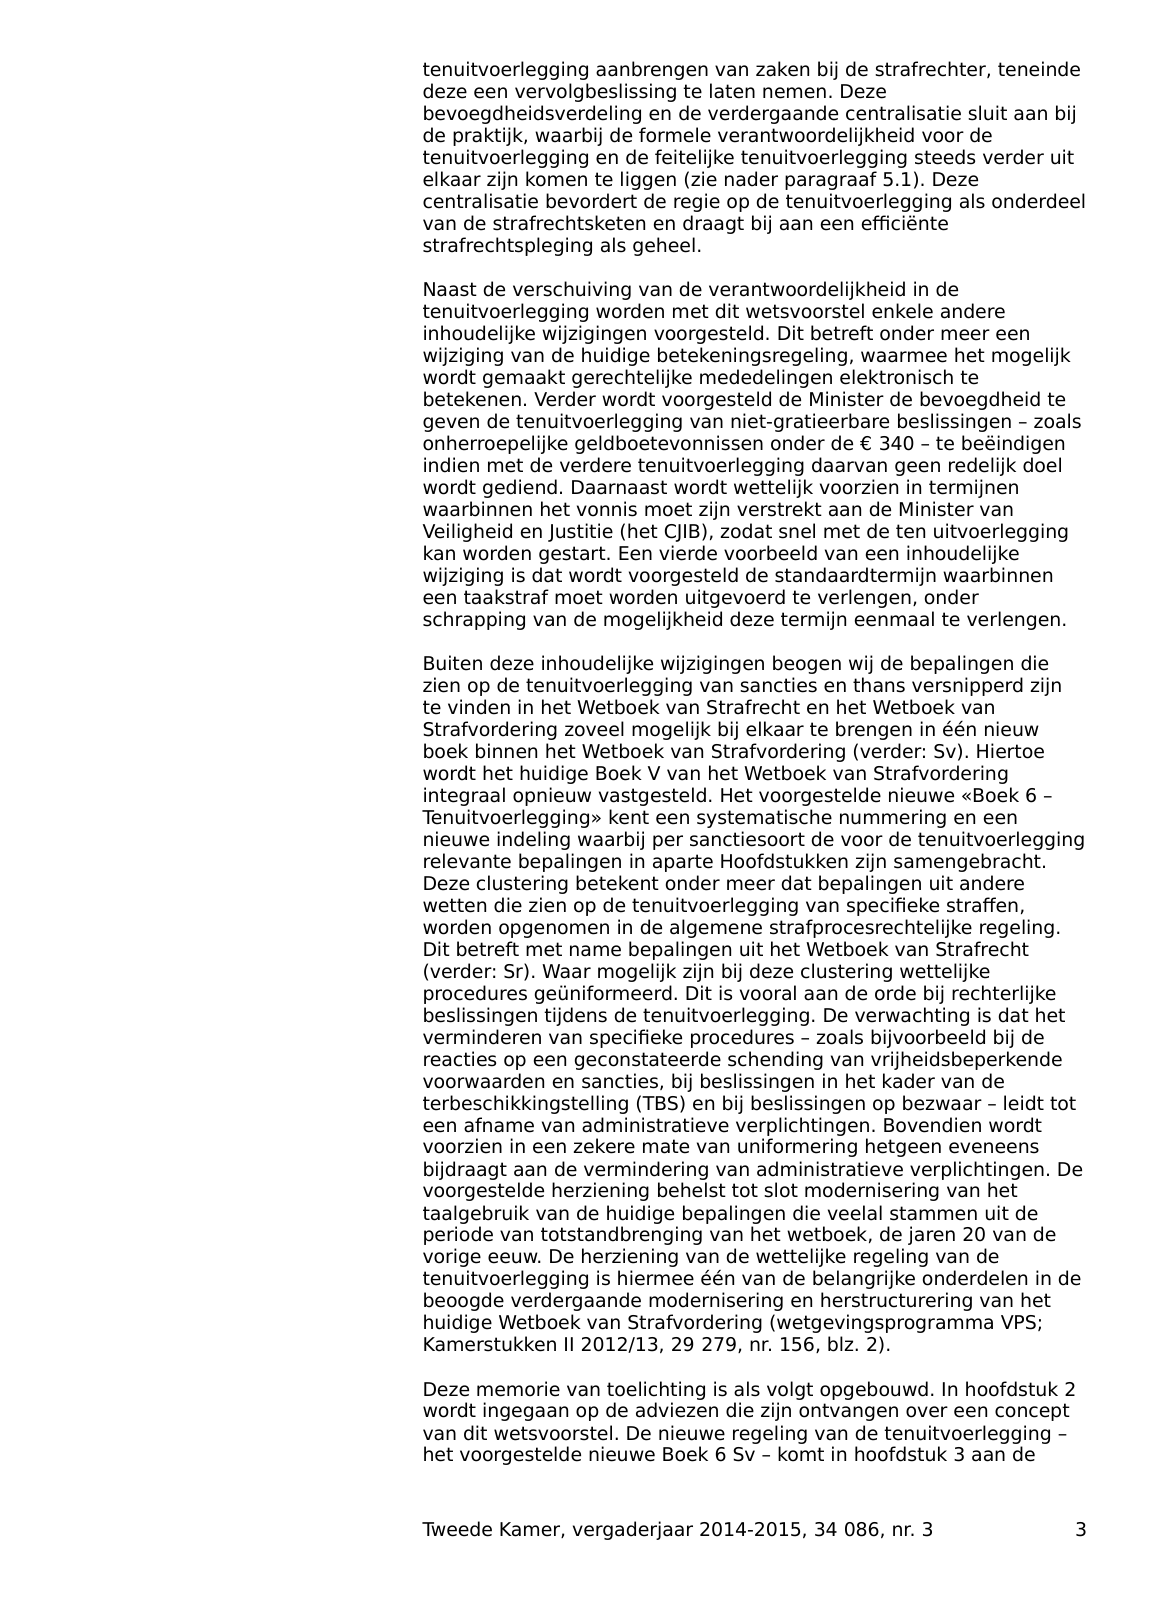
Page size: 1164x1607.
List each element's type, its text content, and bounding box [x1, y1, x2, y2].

text Naast de verschuiving van de verantwoordelijkheid in de tenuitvoerlegging worden met dit wetsvoorstel enkele andere inhoudelijke wijzigingen voorgesteld. Dit betreft onder meer een wijziging van de huidige betekeningsregeling, waarmee het mogelijk wordt gemaakt gerechtelijke mededelingen elektronisch te betekenen. Verder wordt voorgesteld de Minister de bevoegdheid te geven de tenuitvoerlegging van niet-gratieerbare beslissingen – zoals onherroepelijke geldboetevonnissen onder de € 340 – te beëindigen indien met de verdere tenuitvoerlegging daarvan geen redelijk doel wordt gediend. Daarnaast wordt wettelijk voorzien in termijnen waarbinnen het vonnis moet zijn verstrekt aan de Minister van Veiligheid en Justitie (het CJIB), zodat snel met de ten uitvoerlegging kan worden gestart. Een vierde voorbeeld van een inhoudelijke wijziging is dat wordt voorgesteld de standaardtermijn waarbinnen een taakstraf moet worden uitgevoerd te verlengen, onder schrapping van de mogelijkheid deze termijn eenmaal te verlengen. [422, 279, 1087, 631]
text Deze memorie van toelichting is als volgt opgebouwd. In hoofdstuk 2 wordt ingegaan op de adviezen die zijn ontvangen over een concept van dit wetsvoorstel. De nieuwe regeling van de tenuitvoerlegging – het voorgestelde nieuwe Boek 6 Sv – komt in hoofdstuk 3 aan de [422, 1378, 1087, 1466]
text tenuitvoerlegging aanbrengen van zaken bij de strafrechter, teneinde deze een vervolgbeslissing te laten nemen. Deze bevoegdheidsverdeling en de verdergaande centralisatie sluit aan bij de praktijk, waarbij de formele verantwoordelijkheid voor de tenuitvoerlegging en de feitelijke tenuitvoerlegging steeds verder uit elkaar zijn komen te liggen (zie nader paragraaf 5.1). Deze centralisatie bevordert de regie op de tenuitvoerlegging als onderdeel van de strafrechtsketen en draagt bij aan een efficiënte strafrechtspleging als geheel. [422, 59, 1087, 257]
text Buiten deze inhoudelijke wijzigingen beogen wij de bepalingen die zien op de tenuitvoerlegging van sancties en thans versnipperd zijn te vinden in het Wetboek van Strafrecht en het Wetboek van Strafvordering zoveel mogelijk bij elkaar te brengen in één nieuw boek binnen het Wetboek van Strafvordering (verder: Sv). Hiertoe wordt het huidige Boek V van het Wetboek van Strafvordering integraal opnieuw vastgesteld. Het voorgestelde nieuwe «Boek 6 – Tenuitvoerlegging» kent een systematische nummering en een nieuwe indeling waarbij per sanctiesoort de voor de tenuitvoerlegging relevante bepalingen in aparte Hoofdstukken zijn samengebracht. Deze clustering betekent onder meer dat bepalingen uit andere wetten die zien op de tenuitvoerlegging van specifieke straffen, worden opgenomen in de algemene strafprocesrechtelijke regeling. Dit betreft met name bepalingen uit het Wetboek van Strafrecht (verder: Sr). Waar mogelijk zijn bij deze clustering wettelijke procedures geüniformeerd. Dit is vooral aan de orde bij rechterlijke beslissingen tijdens de tenuitvoerlegging. De verwachting is dat het verminderen van specifieke procedures – zoals bijvoorbeeld bij de reacties op een geconstateerde schending van vrijheidsbeperkende voorwaarden en sancties, bij beslissingen in het kader van de terbeschikkingstelling (TBS) en bij beslissingen op bezwaar – leidt tot een afname van administratieve verplichtingen. Bovendien wordt voorzien in een zekere mate van uniformering hetgeen eveneens bijdraagt aan de vermindering van administratieve verplichtingen. De voorgestelde herziening behelst tot slot modernisering van het taalgebruik van de huidige bepalingen die veelal stammen uit de periode van totstandbrenging van het wetboek, de jaren 20 van de vorige eeuw. De herziening van de wettelijke regeling van de tenuitvoerlegging is hiermee één van de belangrijke onderdelen in de beoogde verdergaande modernisering en herstructurering van het huidige Wetboek van Strafvordering (wetgevingsprogramma VPS; Kamerstukken II 2012/13, 29 279, nr. 156, blz. 2). [422, 653, 1087, 1356]
